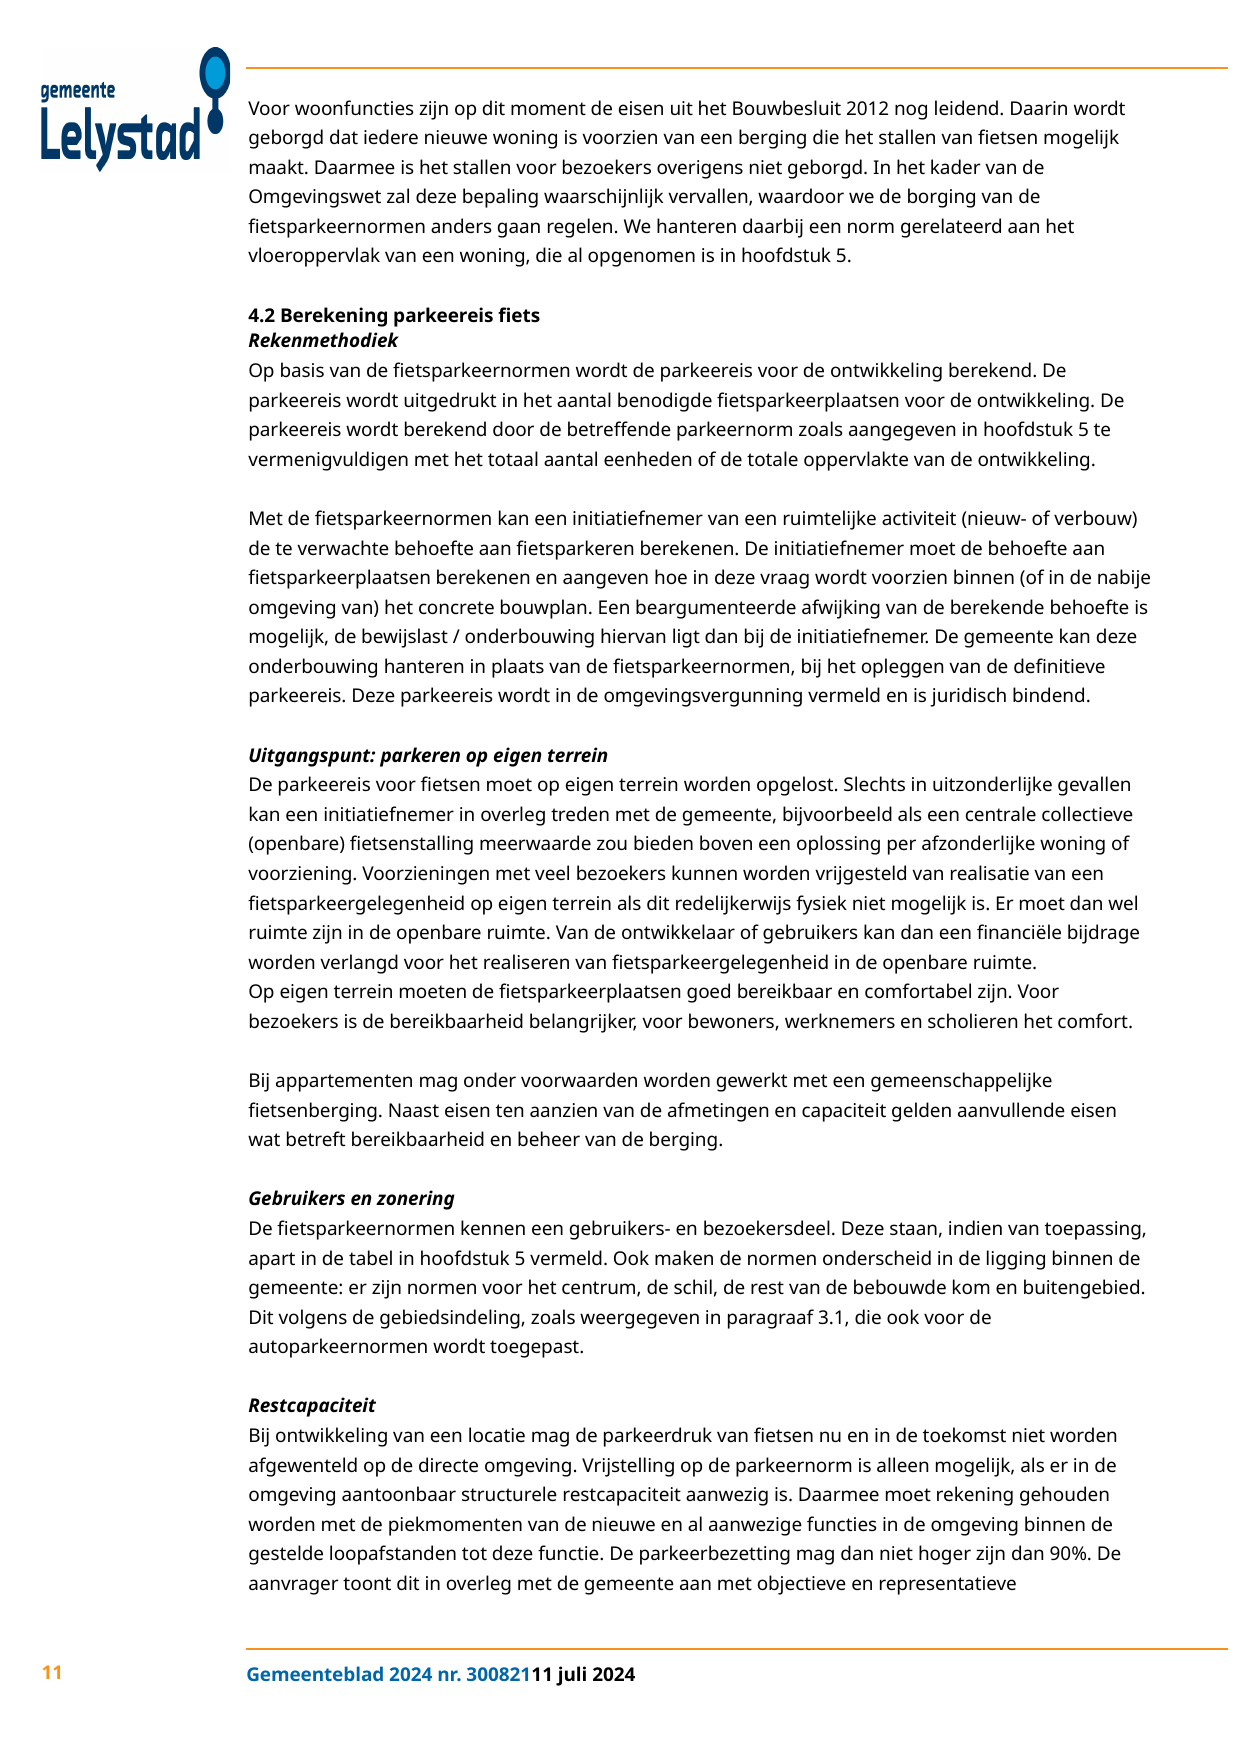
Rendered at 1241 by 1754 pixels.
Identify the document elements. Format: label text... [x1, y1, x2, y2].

text Restcapaciteit [248, 1393, 1152, 1418]
text De parkeereis voor fietsen moet op eigen terrein worden opgelost. Slechts in uitzonderlijke gevallen kan een initiatiefnemer in overleg treden met de gemeente, bijvoorbeeld als een centrale collectieve (openbare) fietsenstalling meerwaarde zou bieden boven een oplossing per afzonderlijke woning of voorziening. Voorzieningen met veel bezoekers kunnen worden vrijgesteld van realisatie van een fietsparkeergelegenheid op eigen terrein als dit redelijkerwijs fysiek niet mogelijk is. Er moet dan wel ruimte zijn in de openbare ruimte. Van de ontwikkelaar of gebruikers kan dan een financiële bijdrage worden verlangd voor het realiseren van fietsparkeergelegenheid in de openbare ruimte. [248, 771, 1152, 974]
text Gebruikers en zonering [248, 1186, 1152, 1211]
text Bij appartementen mag onder voorwaarden worden gewerkt met een gemeenschappelijke fietsenberging. Naast eisen ten aanzien van de afmetingen en capaciteit gelden aanvullende eisen wat betreft bereikbaarheid en beheer van de berging. [248, 1067, 1152, 1152]
text Rekenmethodiek [248, 328, 1152, 353]
text Uitgangspunt: parkeren op eigen terrein [248, 742, 1152, 767]
text Bij ontwikkeling van een locatie mag de parkeerdruk van fietsen nu en in de toekomst niet worden afgewenteld op de directe omgeving. Vrijstelling op de parkeernorm is alleen mogelijk, als er in de omgeving aantoonbaar structurele restcapaciteit aanwezig is. Daarmee moet rekening gehouden worden met de piekmomenten van de nieuwe en al aanwezige functies in de omgeving binnen de gestelde loopafstanden tot deze functie. De parkeerbezetting mag dan niet hoger zijn dan 90%. De aanvrager toont dit in overleg met de gemeente aan met objectieve en representatieve [248, 1422, 1152, 1596]
text Voor woonfuncties zijn op dit moment de eisen uit het Bouwbesluit 2012 nog leidend. Daarin wordt geborgd dat iedere nieuwe woning is voorzien van een berging die het stallen van fietsen mogelijk maakt. Daarmee is het stallen voor bezoekers overigens niet geborgd. In het kader van de Omgevingswet zal deze bepaling waarschijnlijk vervallen, waardoor we de borging van de fietsparkeernormen anders gaan regelen. We hanteren daarbij een norm gerelateerd aan het vloeroppervlak van een woning, die al opgenomen is in hoofdstuk 5. [248, 95, 1152, 268]
text Op basis van de fietsparkeernormen wordt de parkeereis voor de ontwikkeling berekend. De parkeereis wordt uitgedrukt in het aantal benodigde fietsparkeerplaatsen voor de ontwikkeling. De parkeereis wordt berekend door de betreffende parkeernorm zoals aangegeven in hoofdstuk 5 te vermenigvuldigen met het totaal aantal eenheden of de totale oppervlakte van de ontwikkeling. [248, 357, 1152, 472]
text Met de fietsparkeernormen kan een initiatiefnemer van een ruimtelijke activiteit (nieuw- of verbouw) de te verwachte behoefte aan fietsparkeren berekenen. De initiatiefnemer moet de behoefte aan fietsparkeerplaatsen berekenen en aangeven hoe in deze vraag wordt voorzien binnen (of in de nabije omgeving van) het concrete bouwplan. Een beargumenteerde afwijking van de berekende behoefte is mogelijk, de bewijslast / onderbouwing hiervan ligt dan bij de initiatiefnemer. De gemeente kan deze onderbouwing hanteren in plaats van de fietsparkeernormen, bij het opleggen van de definitieve parkeereis. Deze parkeereis wordt in de omgevingsvergunning vermeld en is juridisch bindend. [248, 505, 1152, 708]
text Op eigen terrein moeten de fietsparkeerplaatsen goed bereikbaar en comfortabel zijn. Voor bezoekers is de bereikbaarheid belangrijker, voor bewoners, werknemers en scholieren het comfort. [248, 978, 1152, 1034]
text 4.2 Berekening parkeereis fiets [248, 302, 1152, 328]
picture [41, 47, 231, 172]
text De fietsparkeernormen kennen een gebruikers- en bezoekersdeel. Deze staan, indien van toepassing, apart in de tabel in hoofdstuk 5 vermeld. Ook maken de normen onderscheid in de ligging binnen de gemeente: er zijn normen voor het centrum, de schil, de rest van de bebouwde kom en buitengebied. Dit volgens de gebiedsindeling, zoals weergegeven in paragraaf 3.1, die ook voor de autoparkeernormen wordt toegepast. [248, 1215, 1152, 1359]
